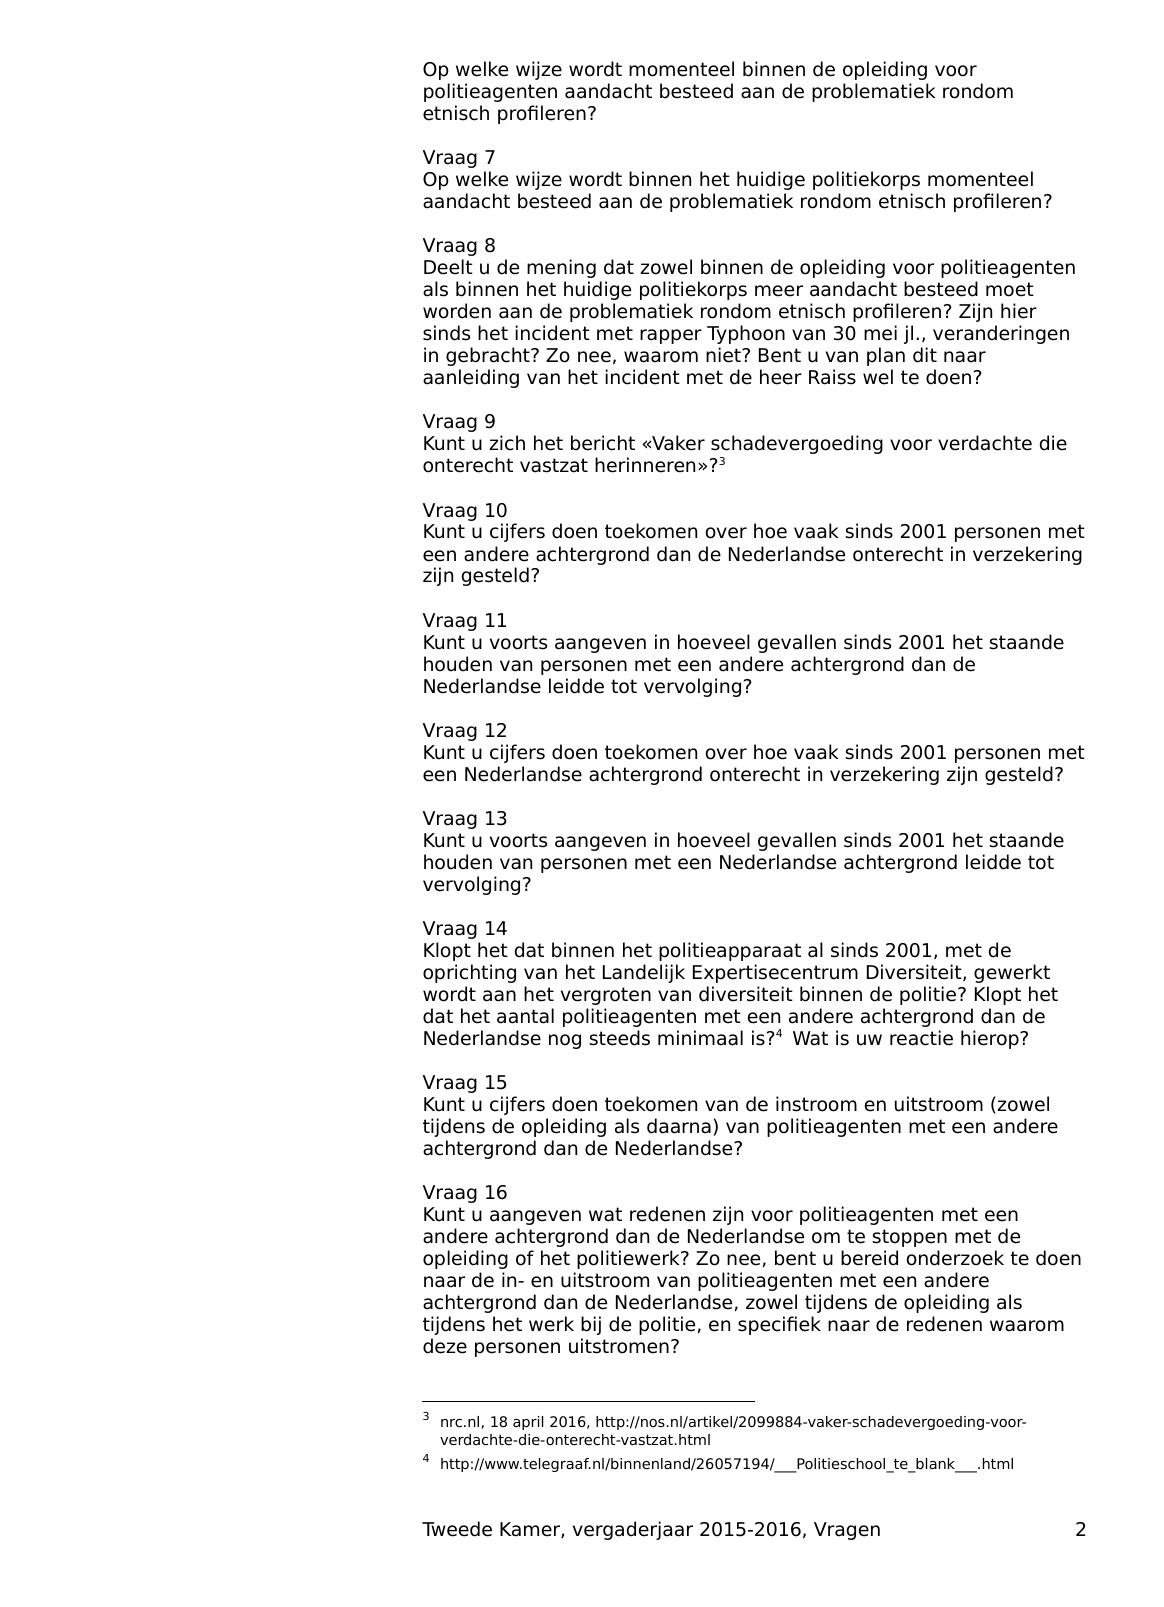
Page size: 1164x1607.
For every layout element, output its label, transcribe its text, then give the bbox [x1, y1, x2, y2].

text Deelt u de mening dat zowel binnen de opleiding voor politieagenten als binnen het huidige politiekorps meer aandacht besteed moet worden aan de problematiek rondom etnisch profileren? Zijn hier sinds het incident met rapper Typhoon van 30 mei jl., veranderingen in gebracht? Zo nee, waarom niet? Bent u van plan dit naar aanleiding van het incident met de heer Raiss wel te doen? [422, 257, 1087, 389]
text Kunt u aangeven wat redenen zijn voor politieagenten met een andere achtergrond dan de Nederlandse om te stoppen met de opleiding of het politiewerk? Zo nee, bent u bereid onderzoek te doen naar de in- en uitstroom van politieagenten met een andere achtergrond dan de Nederlandse, zowel tijdens de opleiding als tijdens het werk bij de politie, en specifiek naar de redenen waarom deze personen uitstromen? [422, 1204, 1087, 1358]
text Vraag 10 [422, 499, 1087, 521]
text http://www.telegraaf.nl/binnenland/26057194/___Politieschool_te_blank___.html [422, 1452, 1087, 1474]
text Kunt u cijfers doen toekomen van de instroom en uitstroom (zowel tijdens de opleiding als daarna) van politieagenten met een andere achtergrond dan de Nederlandse? [422, 1094, 1087, 1160]
text Vraag 12 [422, 720, 1087, 742]
text Klopt het dat binnen het politieapparaat al sinds 2001, met de oprichting van het Landelijk Expertisecentrum Diversiteit, gewerkt wordt aan het vergroten van diversiteit binnen de politie? Klopt het dat het aantal politieagenten met een andere achtergrond dan de Nederlandse nog steeds minimaal is? Wat is uw reactie hierop? [422, 940, 1087, 1050]
text Kunt u cijfers doen toekomen over hoe vaak sinds 2001 personen met een Nederlandse achtergrond onterecht in verzekering zijn gesteld? [422, 742, 1087, 786]
text Kunt u cijfers doen toekomen over hoe vaak sinds 2001 personen met een andere achtergrond dan de Nederlandse onterecht in verzekering zijn gesteld? [422, 521, 1087, 587]
text Vraag 9 [422, 411, 1087, 433]
text Kunt u voorts aangeven in hoeveel gevallen sinds 2001 het staande houden van personen met een andere achtergrond dan de Nederlandse leidde tot vervolging? [422, 632, 1087, 697]
text Op welke wijze wordt momenteel binnen de opleiding voor politieagenten aandacht besteed aan de problematiek rondom etnisch profileren? [422, 59, 1087, 125]
text Op welke wijze wordt binnen het huidige politiekorps momenteel aandacht besteed aan de problematiek rondom etnisch profileren? [422, 169, 1087, 213]
text Vraag 15 [422, 1072, 1087, 1094]
text Vraag 13 [422, 808, 1087, 830]
text Vraag 8 [422, 235, 1087, 257]
text Kunt u zich het bericht «Vaker schadevergoeding voor verdachte die onterecht vastzat herinneren»? [422, 433, 1087, 477]
text Vraag 7 [422, 147, 1087, 169]
text Vraag 16 [422, 1182, 1087, 1204]
text Kunt u voorts aangeven in hoeveel gevallen sinds 2001 het staande houden van personen met een Nederlandse achtergrond leidde tot vervolging? [422, 830, 1087, 896]
text Vraag 14 [422, 918, 1087, 940]
text Vraag 11 [422, 609, 1087, 632]
text nrc.nl, 18 april 2016, http://nos.nl/artikel/2099884-vaker-schadevergoeding-voor-verdachte-die-onterecht-vastzat.html [422, 1410, 1087, 1449]
